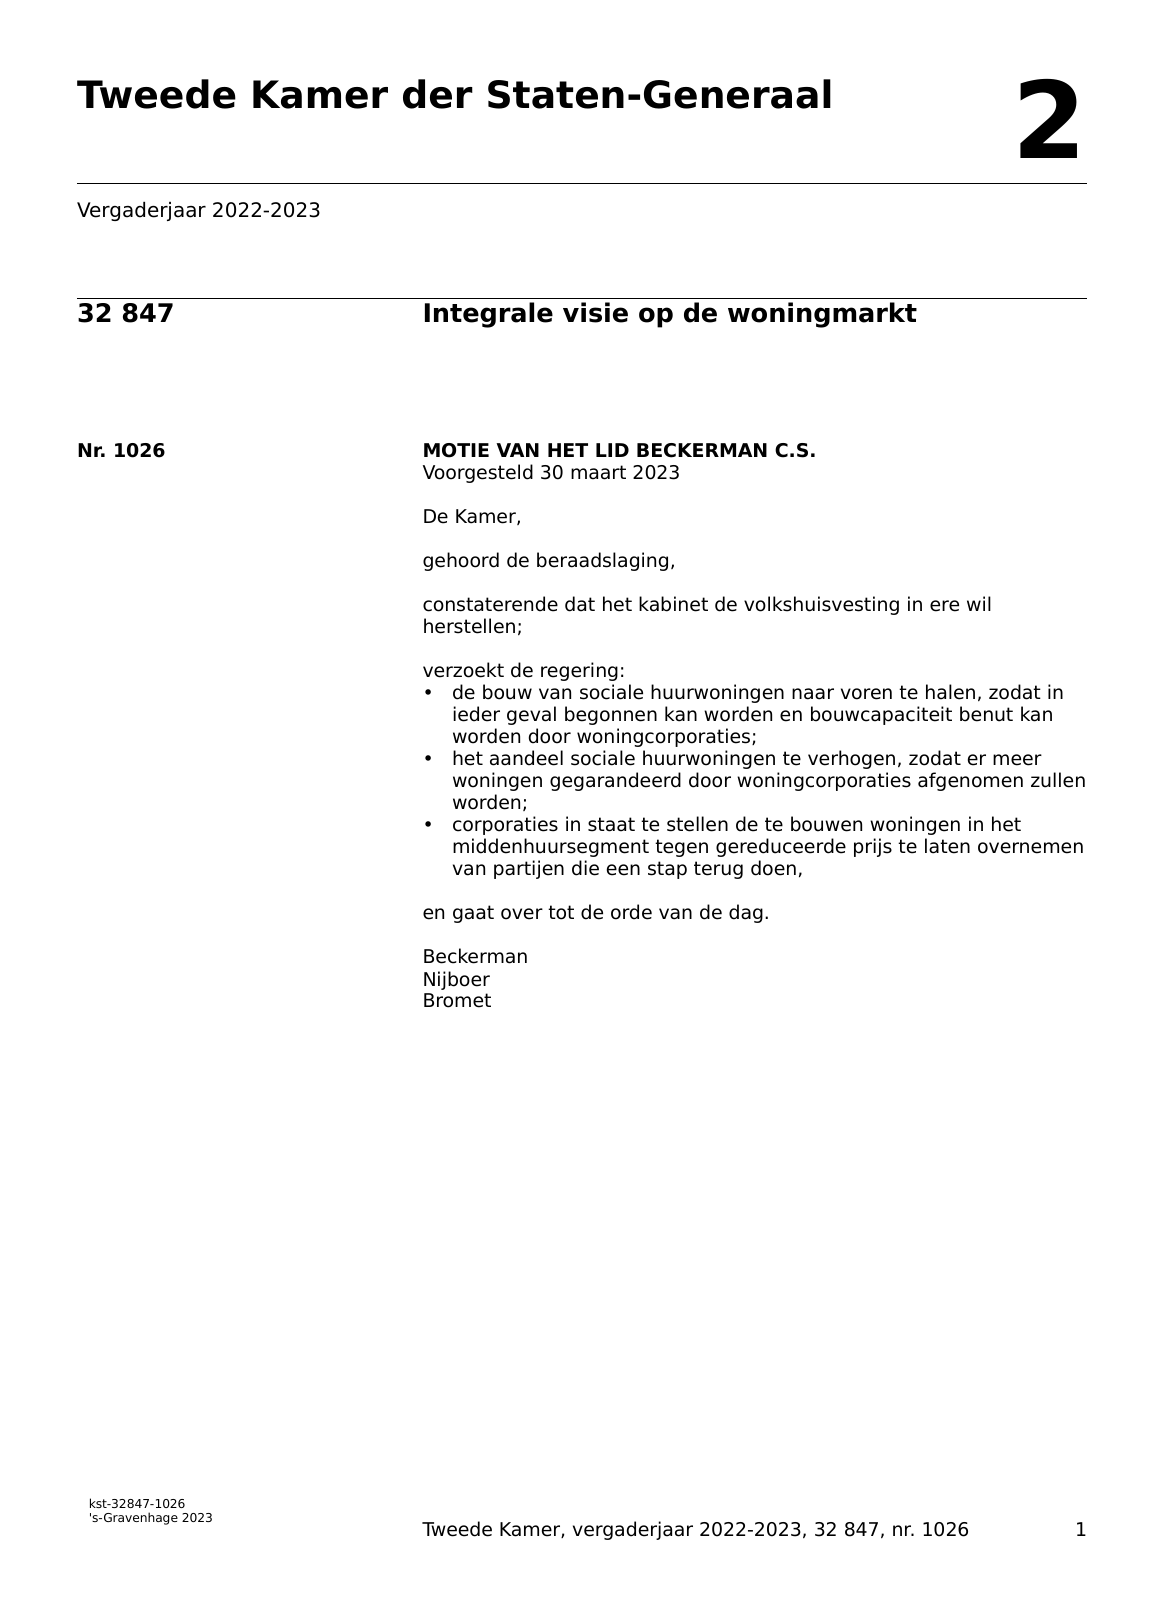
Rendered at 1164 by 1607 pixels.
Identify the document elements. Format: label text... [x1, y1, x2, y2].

text Bromet [422, 990, 1087, 1012]
text Beckerman [422, 946, 1087, 968]
table_header Tweede Kamer der Staten-Generaal [77, 59, 886, 183]
text 's-Gravenhage 2023 [88, 1511, 323, 1525]
text Voorgesteld 30 maart 2023 [422, 462, 1087, 484]
text gehoord de beraadslaging, [422, 550, 1087, 572]
table_header 2 [886, 59, 1087, 183]
text • de bouw van sociale huurwoningen naar voren te halen, zodat in ieder geval begonnen kan worden en bouwcapaciteit benut kan worden door woningcorporaties; [422, 682, 1087, 748]
table_cell Vergaderjaar 2022-2023 [77, 184, 1087, 298]
text • het aandeel sociale huurwoningen te verhogen, zodat er meer woningen gegarandeerd door woningcorporaties afgenomen zullen worden; [422, 748, 1087, 814]
subtitle Nr. 1026 MOTIE VAN HET LID BECKERMAN C.S. [77, 440, 1087, 462]
text verzoekt de regering: [422, 660, 1087, 682]
text kst-32847-1026 [88, 1497, 323, 1511]
text constaterende dat het kabinet de volkshuisvesting in ere wil herstellen; [422, 594, 1087, 638]
text en gaat over tot de orde van de dag. [422, 902, 1087, 924]
text Nijboer [422, 968, 1087, 990]
text De Kamer, [422, 506, 1087, 528]
text • corporaties in staat te stellen de te bouwen woningen in het middenhuursegment tegen gereduceerde prijs te laten overnemen van partijen die een stap terug doen, [422, 814, 1087, 880]
subtitle 32 847 Integrale visie op de woningmarkt [77, 299, 1087, 329]
